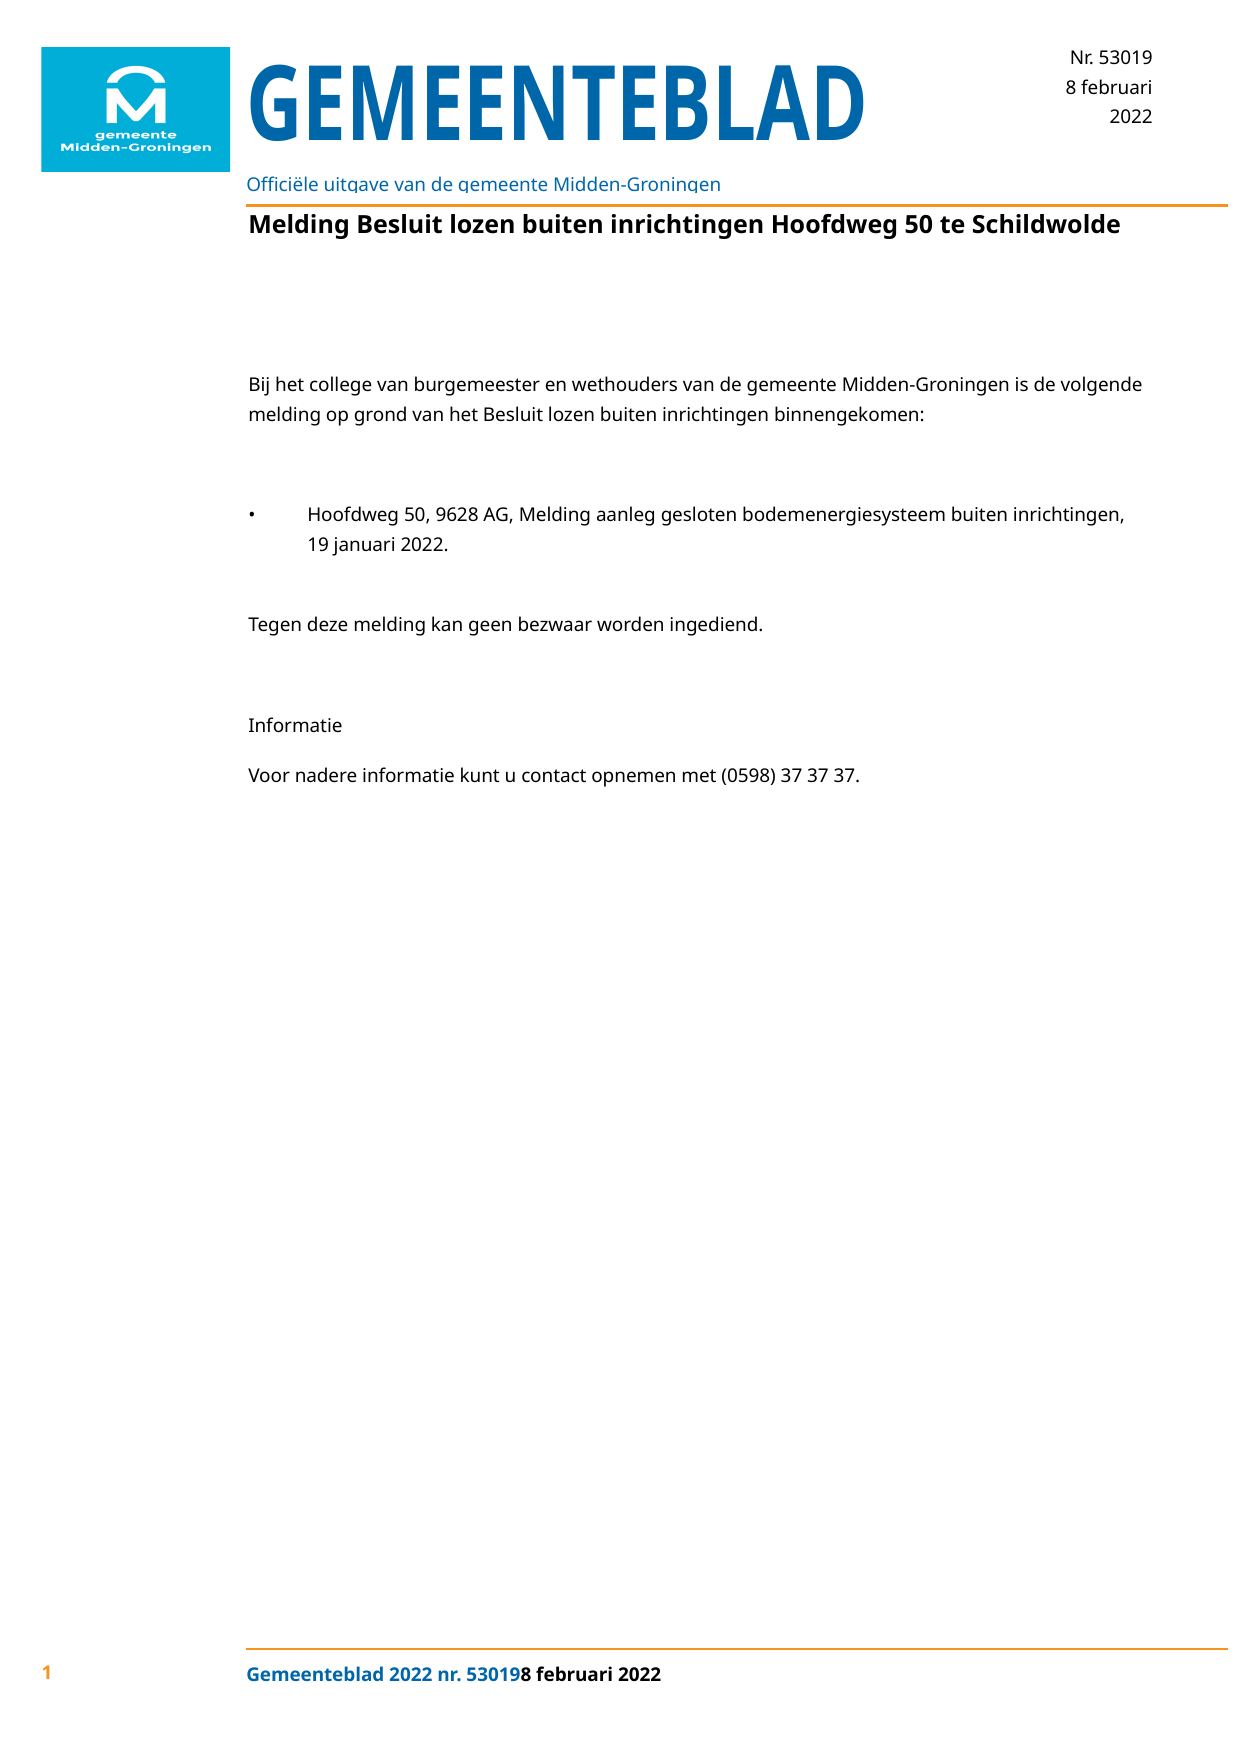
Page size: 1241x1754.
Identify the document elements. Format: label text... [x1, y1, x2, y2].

text Melding Besluit lozen buiten inrichtingen Hoofdweg 50 te Schildwolde [248, 207, 1152, 241]
picture [184, 146, 190, 153]
list Hoofdweg 50, 9628 AG, Melding aanleg gesloten bodemenergiesysteem buiten inrichtingen, 19 januari 2022. [248, 502, 1152, 557]
text Informatie [248, 712, 1152, 738]
text Bij het college van burgemeester en wethouders van de gemeente Midden-Groningen is de volgende melding op grond van het Besluit lozen buiten inrichtingen binnengekomen: [248, 371, 1152, 426]
picture [107, 89, 165, 122]
text Tegen deze melding kan geen bezwaar worden ingediend. [248, 611, 1152, 637]
picture [108, 66, 164, 82]
text Voor nadere informatie kunt u contact opnemen met (0598) 37 37 37. [248, 762, 1152, 788]
